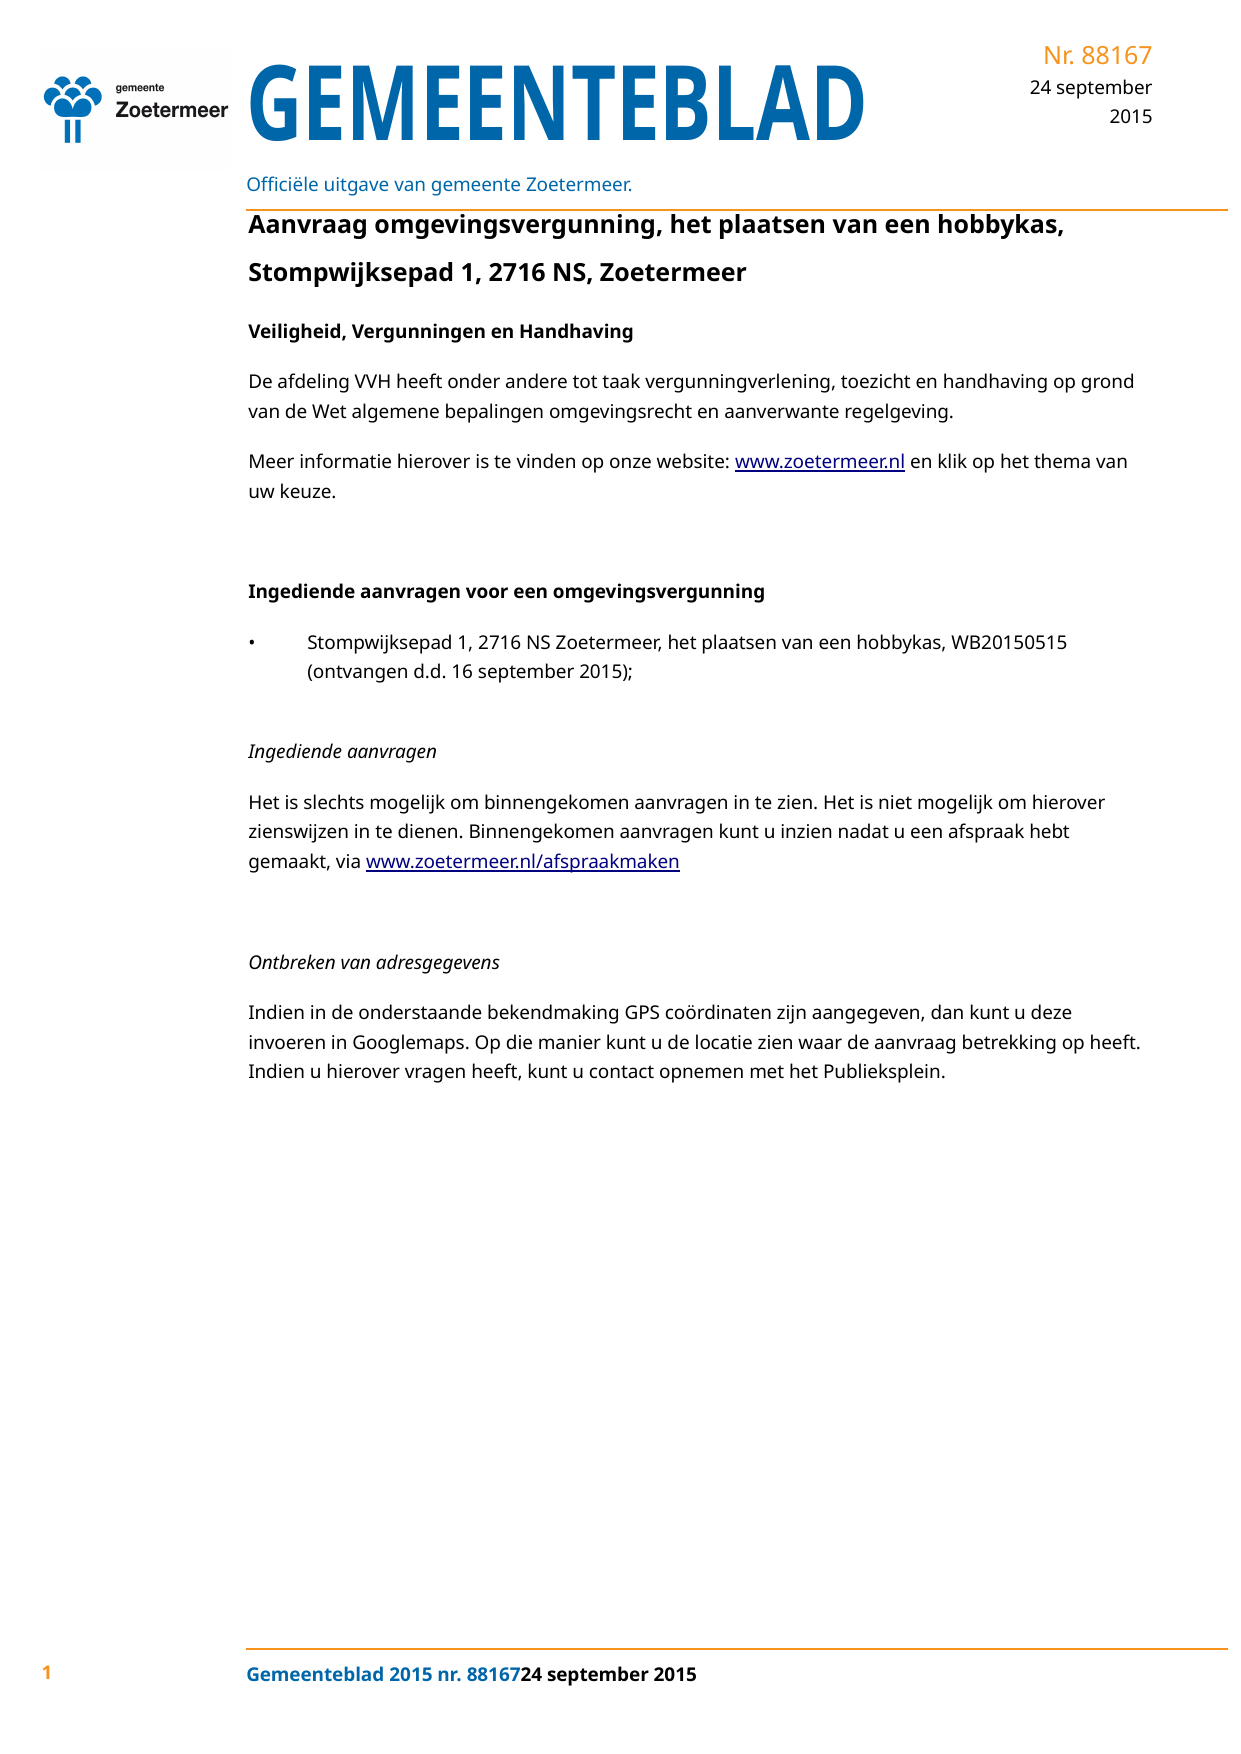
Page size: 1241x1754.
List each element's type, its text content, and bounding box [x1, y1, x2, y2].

text Ingediende aanvragen [248, 739, 1152, 764]
text Ontbreken van adresgegevens [248, 949, 1152, 975]
text Indien in de onderstaande bekendmaking GPS coördinaten zijn aangegeven, dan kunt u deze invoeren in Googlemaps. Op die manier kunt u de locatie zien waar de aanvraag betrekking op heeft. Indien u hierover vragen heeft, kunt u contact opnemen met het Publieksplein. [248, 999, 1152, 1084]
text De afdeling VVH heeft onder andere tot taak vergunningverlening, toezicht en handhaving op grond van de Wet algemene bepalingen omgevingsrecht en aanverwante regelgeving. [248, 368, 1152, 424]
text Meer informatie hierover is te vinden op onze website: www.zoetermeer.nl en klik op het thema van uw keuze. [248, 448, 1152, 504]
text Veiligheid, Vergunningen en Handhaving [248, 318, 1152, 344]
list Stompwijksepad 1, 2716 NS Zoetermeer, het plaatsen van een hobbykas, WB20150515 (ontvangen d.d. 16 september 2015); [248, 629, 1152, 684]
text Ingediende aanvragen voor een omgevingsvergunning [248, 579, 1152, 604]
text Aanvraag omgevingsvergunning, het plaatsen van een hobbykas, Stompwijksepad 1, 2716 NS, Zoetermeer [248, 211, 1152, 288]
picture [41, 47, 231, 172]
text Het is slechts mogelijk om binnengekomen aanvragen in te zien. Het is niet mogelijk om hierover zienswijzen in te dienen. Binnengekomen aanvragen kunt u inzien nadat u een afspraak hebt gemaakt, via www.zoetermeer.nl/afspraakmaken [248, 789, 1152, 874]
